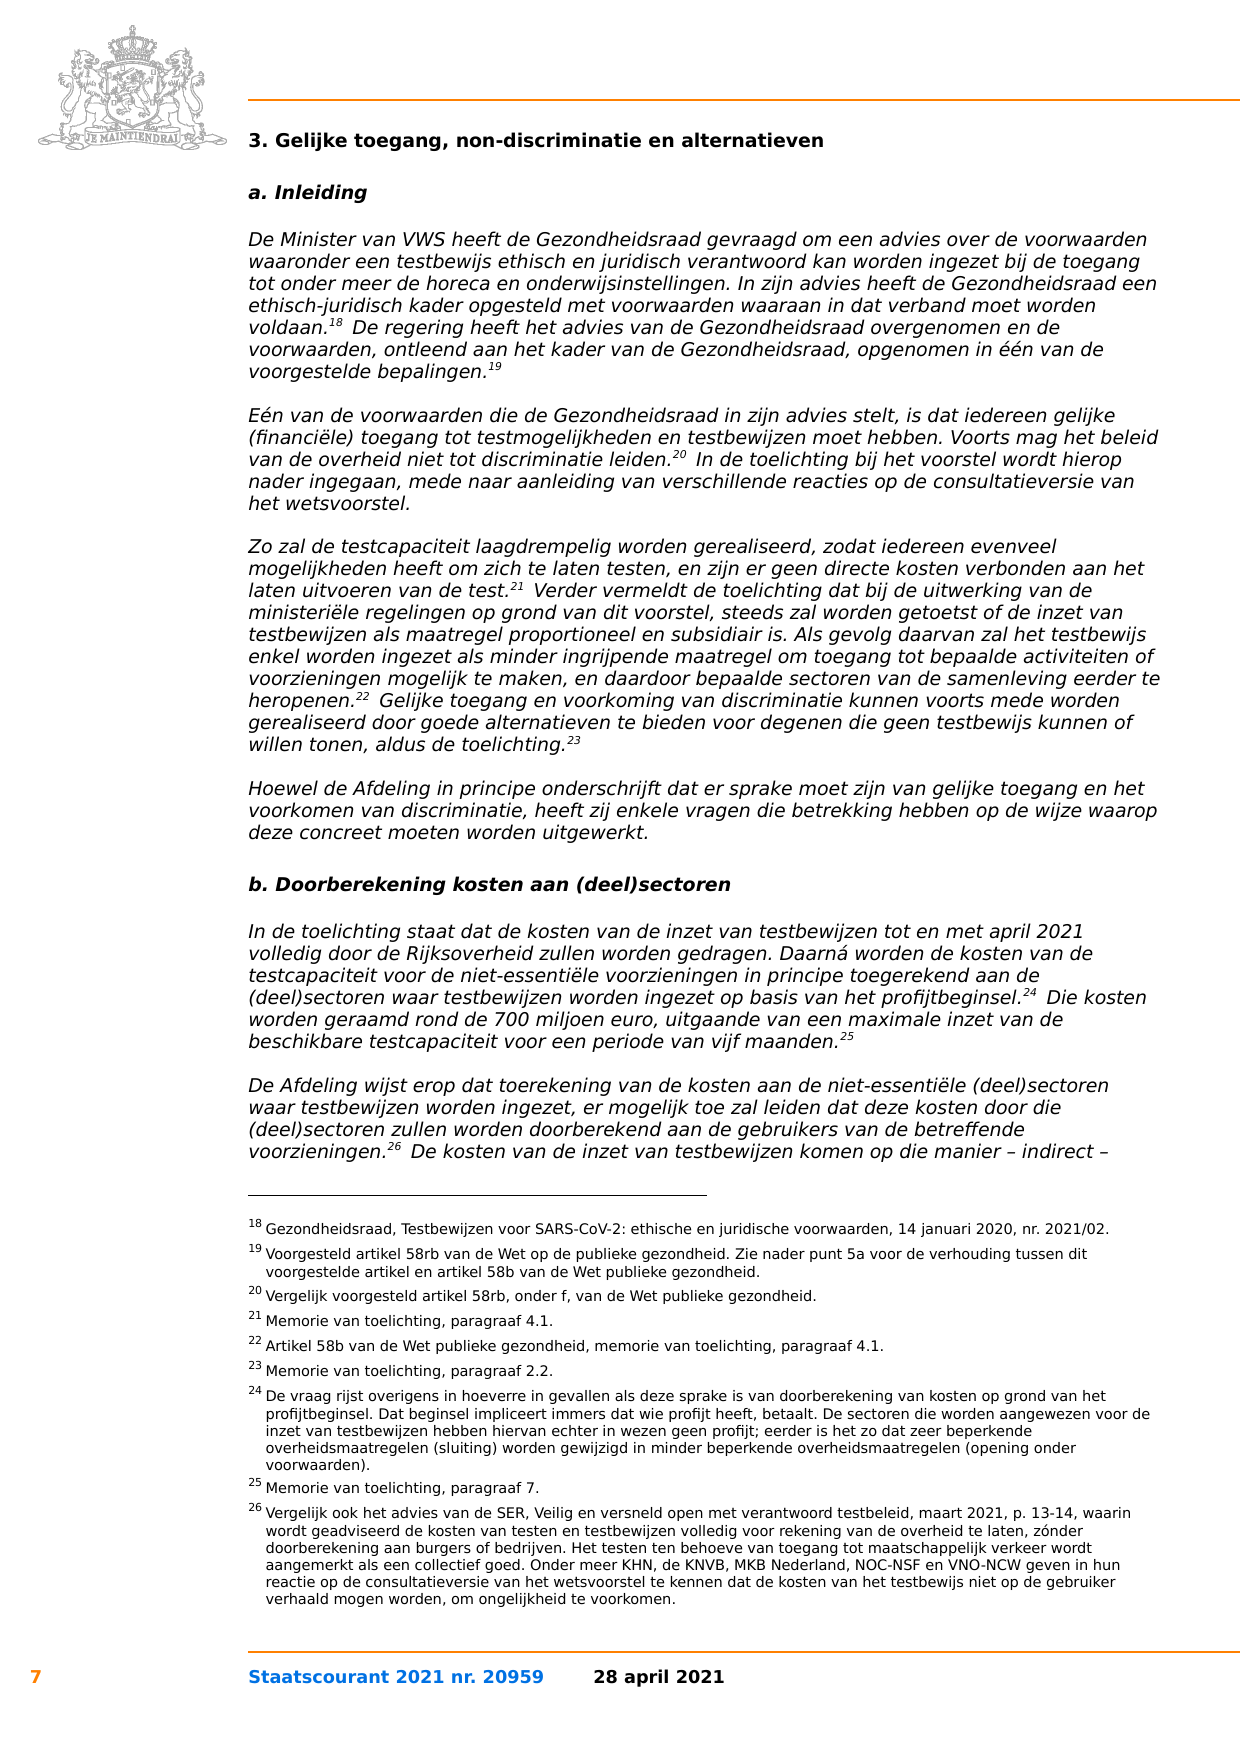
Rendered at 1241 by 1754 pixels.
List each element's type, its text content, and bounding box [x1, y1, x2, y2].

text Gezondheidsraad, Testbewijzen voor SARS-CoV-2: ethische en juridische voorwaarden, 14 januari 2020, nr. 2021/02. [248, 1217, 1163, 1239]
text Eén van de voorwaarden die de Gezondheidsraad in zijn advies stelt, is dat iedereen gelijke (financiële) toegang tot testmogelijkheden en testbewijzen moet hebben. Voorts mag het beleid van de overheid niet tot discriminatie leiden. In de toelichting bij het voorstel wordt hierop nader ingegaan, mede naar aanleiding van verschillende reacties op de consultatieversie van het wetsvoorstel. [248, 404, 1163, 514]
picture [38, 25, 227, 150]
text Zo zal de testcapaciteit laagdrempelig worden gerealiseerd, zodat iedereen evenveel mogelijkheden heeft om zich te laten testen, en zijn er geen directe kosten verbonden aan het laten uitvoeren van de test. Verder vermeldt de toelichting dat bij de uitwerking van de ministeriële regelingen op grond van dit voorstel, steeds zal worden getoetst of de inzet van testbewijzen als maatregel proportioneel en subsidiair is. Als gevolg daarvan zal het testbewijs enkel worden ingezet als minder ingrijpende maatregel om toegang tot bepaalde activiteiten of voorzieningen mogelijk te maken, en daardoor bepaalde sectoren van de samenleving eerder te heropenen. Gelijke toegang en voorkoming van discriminatie kunnen voorts mede worden gerealiseerd door goede alternatieven te bieden voor degenen die geen testbewijs kunnen of willen tonen, aldus de toelichting. [248, 536, 1163, 756]
subtitle 3. Gelijke toegang, non-discriminatie en alternatieven [248, 130, 1163, 152]
subtitle a. Inleiding [248, 182, 1163, 204]
text Artikel 58b van de Wet publieke gezondheid, memorie van toelichting, paragraaf 4.1. [248, 1334, 1163, 1356]
text De Afdeling wijst erop dat toerekening van de kosten aan de niet-essentiële (deel)sectoren waar testbewijzen worden ingezet, er mogelijk toe zal leiden dat deze kosten door die (deel)sectoren zullen worden doorberekend aan de gebruikers van de betreffende voorzieningen. De kosten van de inzet van testbewijzen komen op die manier – indirect – [248, 1075, 1163, 1163]
text Vergelijk voorgesteld artikel 58rb, onder f, van de Wet publieke gezondheid. [248, 1284, 1163, 1306]
text Memorie van toelichting, paragraaf 2.2. [248, 1359, 1163, 1381]
text Hoewel de Afdeling in principe onderschrijft dat er sprake moet zijn van gelijke toegang en het voorkomen van discriminatie, heeft zij enkele vragen die betrekking hebben op de wijze waarop deze concreet moeten worden uitgewerkt. [248, 778, 1163, 844]
text Memorie van toelichting, paragraaf 7. [248, 1476, 1163, 1498]
text Memorie van toelichting, paragraaf 4.1. [248, 1309, 1163, 1331]
text Vergelijk ook het advies van de SER, Veilig en versneld open met verantwoord testbeleid, maart 2021, p. 13-14, waarin wordt geadviseerd de kosten van testen en testbewijzen volledig voor rekening van de overheid te laten, zónder doorberekening aan burgers of bedrijven. Het testen ten behoeve van toegang tot maatschappelijk verkeer wordt aangemerkt als een collectief goed. Onder meer KHN, de KNVB, MKB Nederland, NOC-NSF en VNO-NCW geven in hun reactie op de consultatieversie van het wetsvoorstel te kennen dat de kosten van het testbewijs niet op de gebruiker verhaald mogen worden, om ongelijkheid te voorkomen. [248, 1501, 1163, 1608]
text Voorgesteld artikel 58rb van de Wet op de publieke gezondheid. Zie nader punt 5a voor de verhouding tussen dit voorgestelde artikel en artikel 58b van de Wet publieke gezondheid. [248, 1242, 1163, 1281]
text De vraag rijst overigens in hoeverre in gevallen als deze sprake is van doorberekening van kosten op grond van het profijtbeginsel. Dat beginsel impliceert immers dat wie profijt heeft, betaalt. De sectoren die worden aangewezen voor de inzet van testbewijzen hebben hiervan echter in wezen geen profijt; eerder is het zo dat zeer beperkende overheidsmaatregelen (sluiting) worden gewijzigd in minder beperkende overheidsmaatregelen (opening onder voorwaarden). [248, 1384, 1163, 1473]
text In de toelichting staat dat de kosten van de inzet van testbewijzen tot en met april 2021 volledig door de Rijksoverheid zullen worden gedragen. Daarná worden de kosten van de testcapaciteit voor de niet-essentiële voorzieningen in principe toegerekend aan de (deel)sectoren waar testbewijzen worden ingezet op basis van het profijtbeginsel. Die kosten worden geraamd rond de 700 miljoen euro, uitgaande van een maximale inzet van de beschikbare testcapaciteit voor een periode van vijf maanden. [248, 921, 1163, 1053]
subtitle b. Doorberekening kosten aan (deel)sectoren [248, 874, 1163, 896]
text De Minister van VWS heeft de Gezondheidsraad gevraagd om een advies over de voorwaarden waaronder een testbewijs ethisch en juridisch verantwoord kan worden ingezet bij de toegang tot onder meer de horeca en onderwijsinstellingen. In zijn advies heeft de Gezondheidsraad een ethisch-juridisch kader opgesteld met voorwaarden waaraan in dat verband moet worden voldaan. De regering heeft het advies van de Gezondheidsraad overgenomen en de voorwaarden, ontleend aan het kader van de Gezondheidsraad, opgenomen in één van de voorgestelde bepalingen. [248, 229, 1163, 383]
